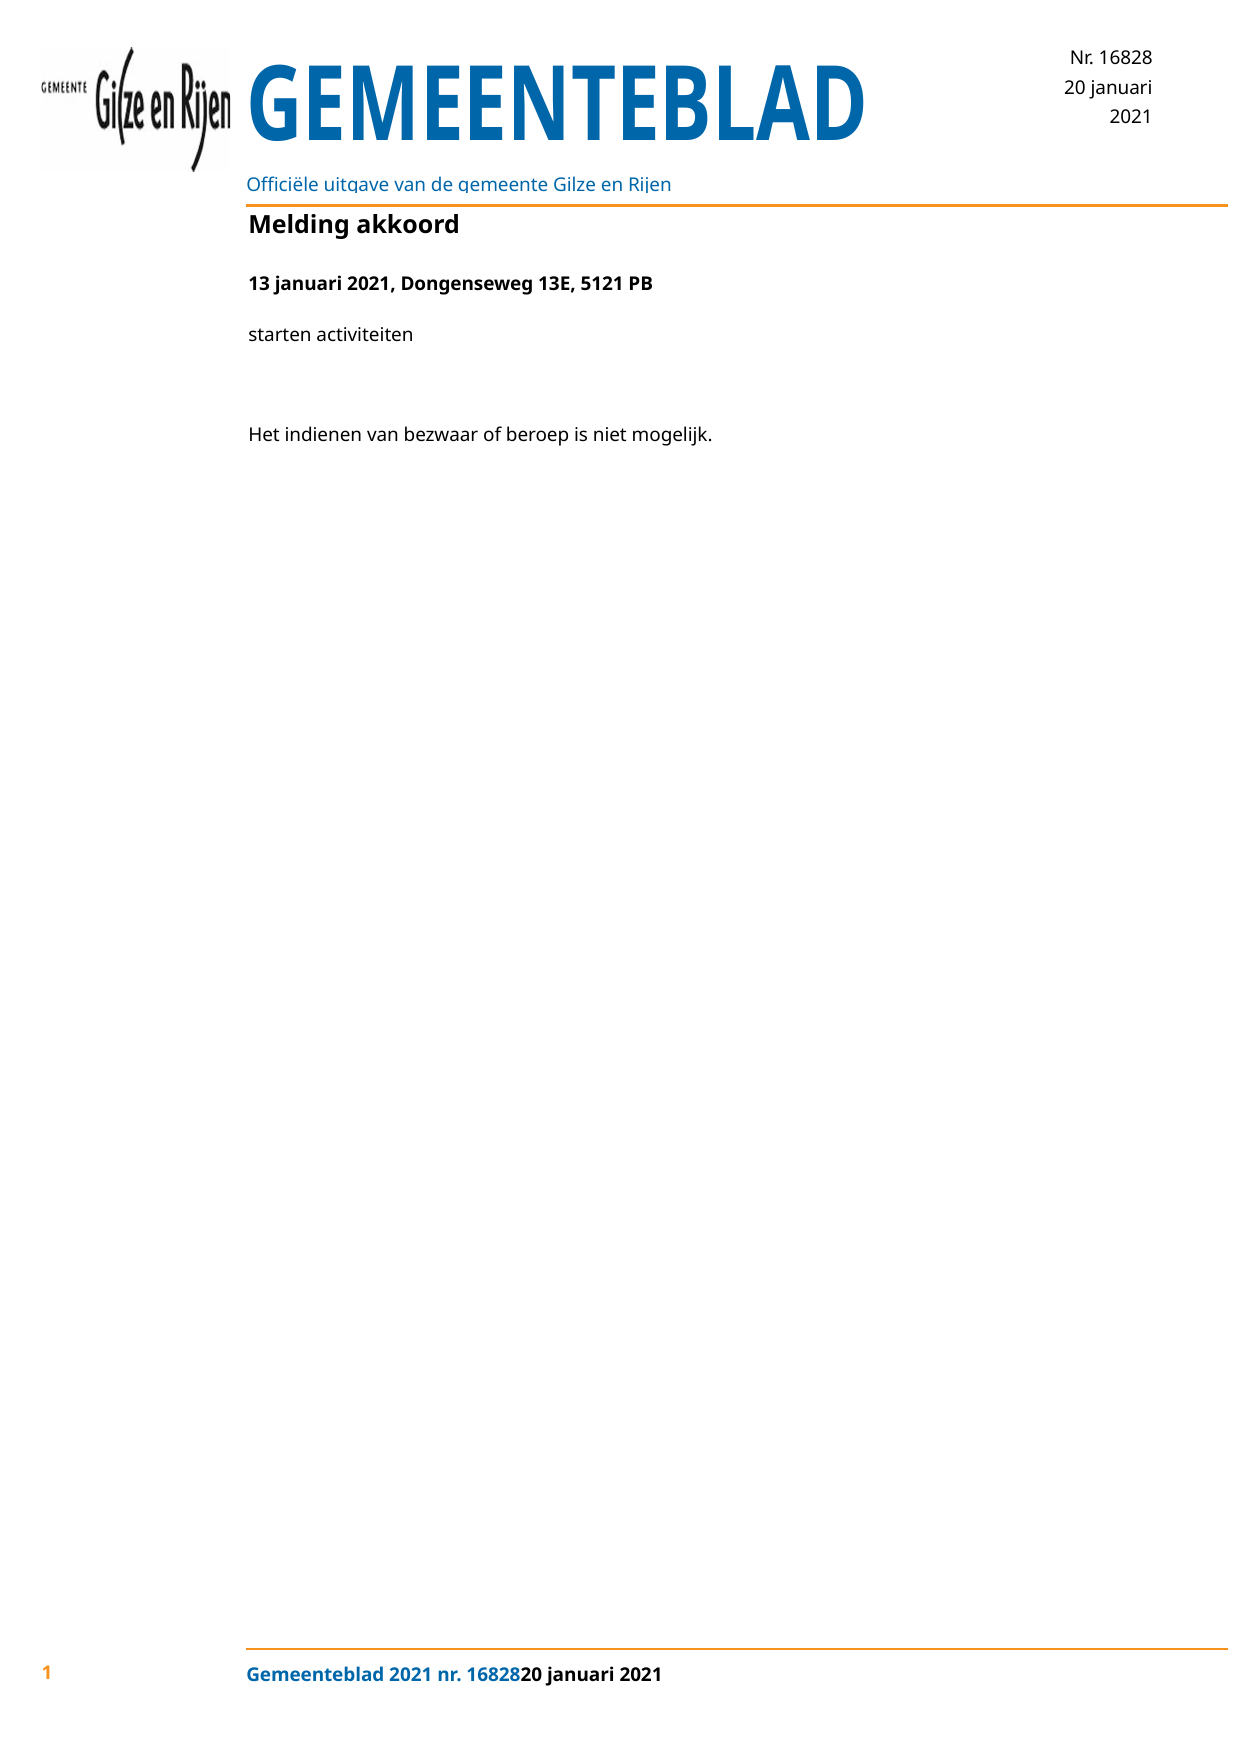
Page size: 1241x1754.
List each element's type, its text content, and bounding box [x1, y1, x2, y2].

text Melding akkoord [248, 207, 1152, 241]
picture [41, 47, 231, 172]
text Het indienen van bezwaar of beroep is niet mogelijk. [248, 422, 1152, 447]
text starten activiteiten [248, 321, 1152, 346]
text 13 januari 2021, Dongenseweg 13E, 5121 PB [248, 270, 1152, 296]
